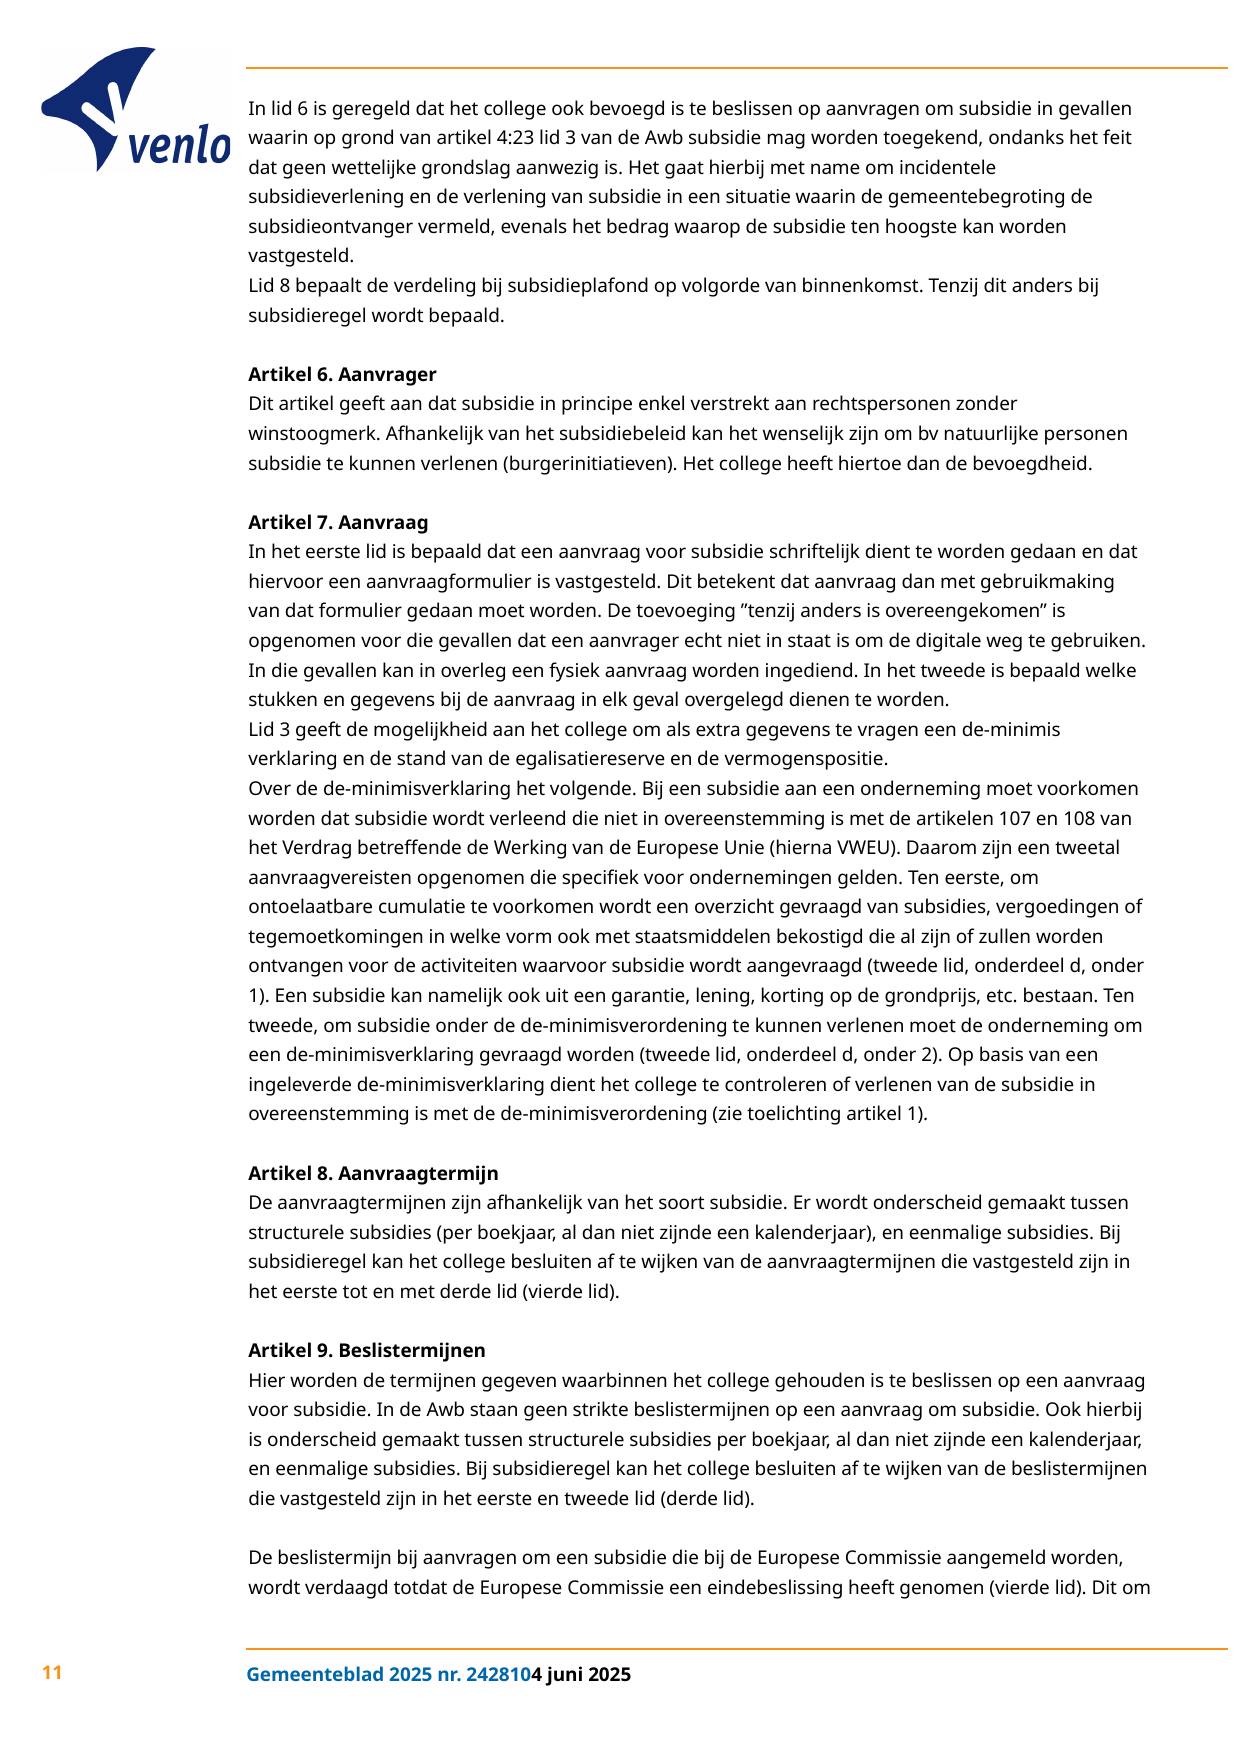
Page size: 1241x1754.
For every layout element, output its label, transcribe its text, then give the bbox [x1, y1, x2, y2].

text In het eerste lid is bepaald dat een aanvraag voor subsidie schriftelijk dient te worden gedaan en dat hiervoor een aanvraagformulier is vastgesteld. Dit betekent dat aanvraag dan met gebruikmaking van dat formulier gedaan moet worden. De toevoeging ”tenzij anders is overeengekomen” is opgenomen voor die gevallen dat een aanvrager echt niet in staat is om de digitale weg te gebruiken. In die gevallen kan in overleg een fysiek aanvraag worden ingediend. In het tweede is bepaald welke stukken en gegevens bij de aanvraag in elk geval overgelegd dienen te worden. [248, 538, 1152, 712]
text De beslistermijn bij aanvragen om een subsidie die bij de Europese Commissie aangemeld worden, wordt verdaagd totdat de Europese Commissie een eindebeslissing heeft genomen (vierde lid). Dit om [248, 1544, 1152, 1600]
text Artikel 9. Beslistermijnen [248, 1337, 1152, 1363]
text Hier worden de termijnen gegeven waarbinnen het college gehouden is te beslissen op een aanvraag voor subsidie. In de Awb staan geen strikte beslistermijnen op een aanvraag om subsidie. Ook hierbij is onderscheid gemaakt tussen structurele subsidies per boekjaar, al dan niet zijnde een kalenderjaar, en eenmalige subsidies. Bij subsidieregel kan het college besluiten af te wijken van de beslistermijnen die vastgesteld zijn in het eerste en tweede lid (derde lid). [248, 1367, 1152, 1511]
text Artikel 7. Aanvraag [248, 509, 1152, 535]
text Lid 3 geeft de mogelijkheid aan het college om als extra gegevens te vragen een de-minimis verklaring en de stand van de egalisatiereserve en de vermogenspositie. [248, 716, 1152, 771]
text Artikel 8. Aanvraagtermijn [248, 1160, 1152, 1186]
text Artikel 6. Aanvrager [248, 361, 1152, 387]
picture [41, 47, 231, 172]
text In lid 6 is geregeld dat het college ook bevoegd is te beslissen op aanvragen om subsidie in gevallen waarin op grond van artikel 4:23 lid 3 van de Awb subsidie mag worden toegekend, ondanks het feit dat geen wettelijke grondslag aanwezig is. Het gaat hierbij met name om incidentele subsidieverlening en de verlening van subsidie in een situatie waarin de gemeentebegroting de subsidieontvanger vermeld, evenals het bedrag waarop de subsidie ten hoogste kan worden vastgesteld. [248, 95, 1152, 268]
text Lid 8 bepaalt de verdeling bij subsidieplafond op volgorde van binnenkomst. Tenzij dit anders bij subsidieregel wordt bepaald. [248, 272, 1152, 328]
text De aanvraagtermijnen zijn afhankelijk van het soort subsidie. Er wordt onderscheid gemaakt tussen structurele subsidies (per boekjaar, al dan niet zijnde een kalenderjaar), en eenmalige subsidies. Bij subsidieregel kan het college besluiten af te wijken van de aanvraagtermijnen die vastgesteld zijn in het eerste tot en met derde lid (vierde lid). [248, 1189, 1152, 1304]
text Dit artikel geeft aan dat subsidie in principe enkel verstrekt aan rechtspersonen zonder winstoogmerk. Afhankelijk van het subsidiebeleid kan het wenselijk zijn om bv natuurlijke personen subsidie te kunnen verlenen (burgerinitiatieven). Het college heeft hiertoe dan de bevoegdheid. [248, 391, 1152, 476]
text Over de de-minimisverklaring het volgende. Bij een subsidie aan een onderneming moet voorkomen worden dat subsidie wordt verleend die niet in overeenstemming is met de artikelen 107 en 108 van het Verdrag betreffende de Werking van de Europese Unie (hierna VWEU). Daarom zijn een tweetal aanvraagvereisten opgenomen die specifiek voor ondernemingen gelden. Ten eerste, om ontoelaatbare cumulatie te voorkomen wordt een overzicht gevraagd van subsidies, vergoedingen of tegemoetkomingen in welke vorm ook met staatsmiddelen bekostigd die al zijn of zullen worden ontvangen voor de activiteiten waarvoor subsidie wordt aangevraagd (tweede lid, onderdeel d, onder 1). Een subsidie kan namelijk ook uit een garantie, lening, korting op de grondprijs, etc. bestaan. Ten tweede, om subsidie onder de de-minimisverordening te kunnen verlenen moet de onderneming om een de-minimisverklaring gevraagd worden (tweede lid, onderdeel d, onder 2). Op basis van een ingeleverde de-minimisverklaring dient het college te controleren of verlenen van de subsidie in overeenstemming is met de de-minimisverordening (zie toelichting artikel 1). [248, 775, 1152, 1126]
